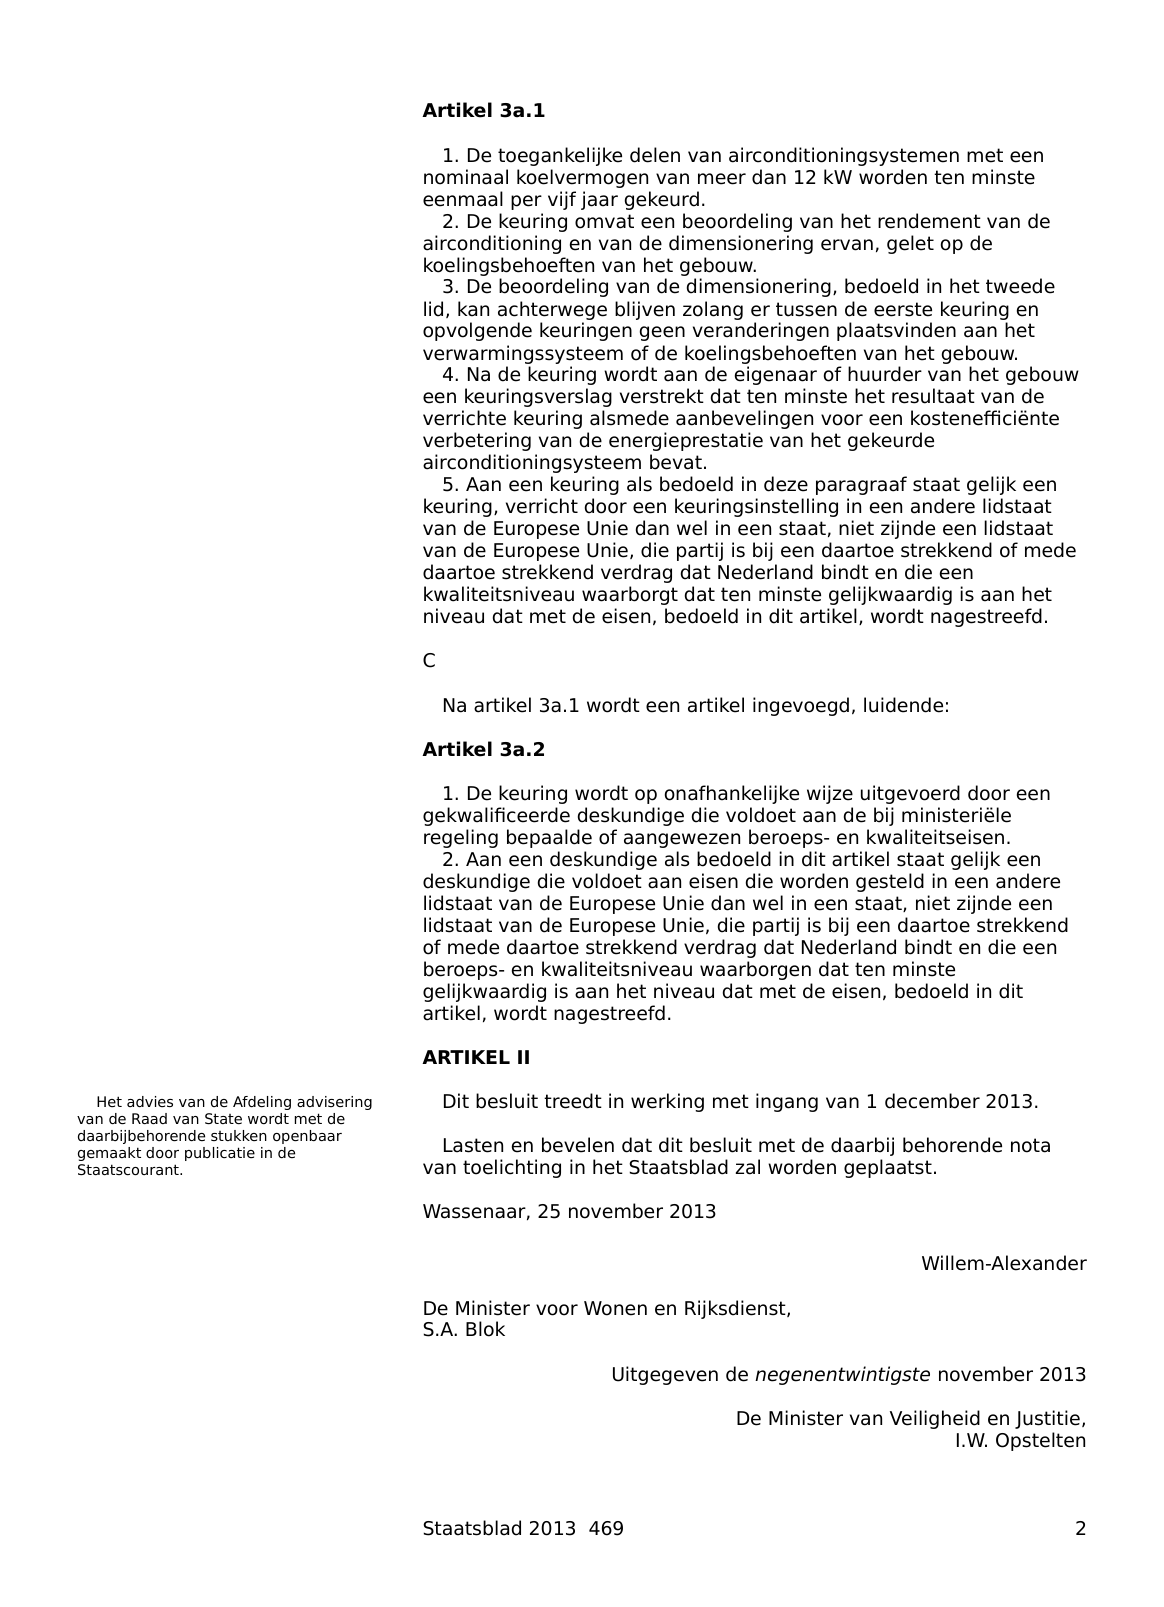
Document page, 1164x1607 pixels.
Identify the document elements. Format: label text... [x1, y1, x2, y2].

subtitle ARTIKEL II [422, 1047, 1087, 1069]
text 1. De keuring wordt op onafhankelijke wijze uitgevoerd door een gekwalificeerde deskundige die voldoet aan de bij ministeriële regeling bepaalde of aangewezen beroeps- en kwaliteitseisen. [422, 783, 1087, 849]
text Uitgegeven de negenentwintigste november 2013 [422, 1363, 1087, 1386]
subtitle Artikel 3a.2 [422, 739, 1087, 761]
text Het advies van de Afdeling advisering van de Raad van State wordt met de daarbijbehorende stukken openbaar gemaakt door publicatie in de Staatscourant. [77, 1094, 396, 1179]
text 4. Na de keuring wordt aan de eigenaar of huurder van het gebouw een keuringsverslag verstrekt dat ten minste het resultaat van de verrichte keuring alsmede aanbevelingen voor een kostenefficiënte verbetering van de energieprestatie van het gekeurde airconditioningsysteem bevat. [422, 364, 1087, 474]
text Willem-Alexander [422, 1253, 1087, 1275]
text Na artikel 3a.1 wordt een artikel ingevoegd, luidende: [422, 694, 1087, 716]
subtitle Artikel 3a.1 [422, 100, 1087, 122]
text Wassenaar, 25 november 2013 [422, 1201, 1087, 1223]
text Dit besluit treedt in werking met ingang van 1 december 2013. [422, 1091, 1087, 1113]
text 1. De toegankelijke delen van airconditioningsystemen met een nominaal koelvermogen van meer dan 12 kW worden ten minste eenmaal per vijf jaar gekeurd. [422, 144, 1087, 211]
text De Minister voor Wonen en Rijksdienst, S.A. Blok [422, 1297, 1087, 1341]
text De Minister van Veiligheid en Justitie, I.W. Opstelten [422, 1408, 1087, 1452]
text 2. Aan een deskundige als bedoeld in dit artikel staat gelijk een deskundige die voldoet aan eisen die worden gesteld in een andere lidstaat van de Europese Unie dan wel in een staat, niet zijnde een lidstaat van de Europese Unie, die partij is bij een daartoe strekkend of mede daartoe strekkend verdrag dat Nederland bindt en die een beroeps- en kwaliteitsniveau waarborgen dat ten minste gelijkwaardig is aan het niveau dat met de eisen, bedoeld in dit artikel, wordt nagestreefd. [422, 849, 1087, 1024]
text Lasten en bevelen dat dit besluit met de daarbij behorende nota van toelichting in het Staatsblad zal worden geplaatst. [422, 1135, 1087, 1179]
text 3. De beoordeling van de dimensionering, bedoeld in het tweede lid, kan achterwege blijven zolang er tussen de eerste keuring en opvolgende keuringen geen veranderingen plaatsvinden aan het verwarmingssysteem of de koelingsbehoeften van het gebouw. [422, 276, 1087, 364]
text C [422, 650, 1087, 672]
text 2. De keuring omvat een beoordeling van het rendement van de airconditioning en van de dimensionering ervan, gelet op de koelingsbehoeften van het gebouw. [422, 211, 1087, 276]
text 5. Aan een keuring als bedoeld in deze paragraaf staat gelijk een keuring, verricht door een keuringsinstelling in een andere lidstaat van de Europese Unie dan wel in een staat, niet zijnde een lidstaat van de Europese Unie, die partij is bij een daartoe strekkend of mede daartoe strekkend verdrag dat Nederland bindt en die een kwaliteitsniveau waarborgt dat ten minste gelijkwaardig is aan het niveau dat met de eisen, bedoeld in dit artikel, wordt nagestreefd. [422, 474, 1087, 628]
